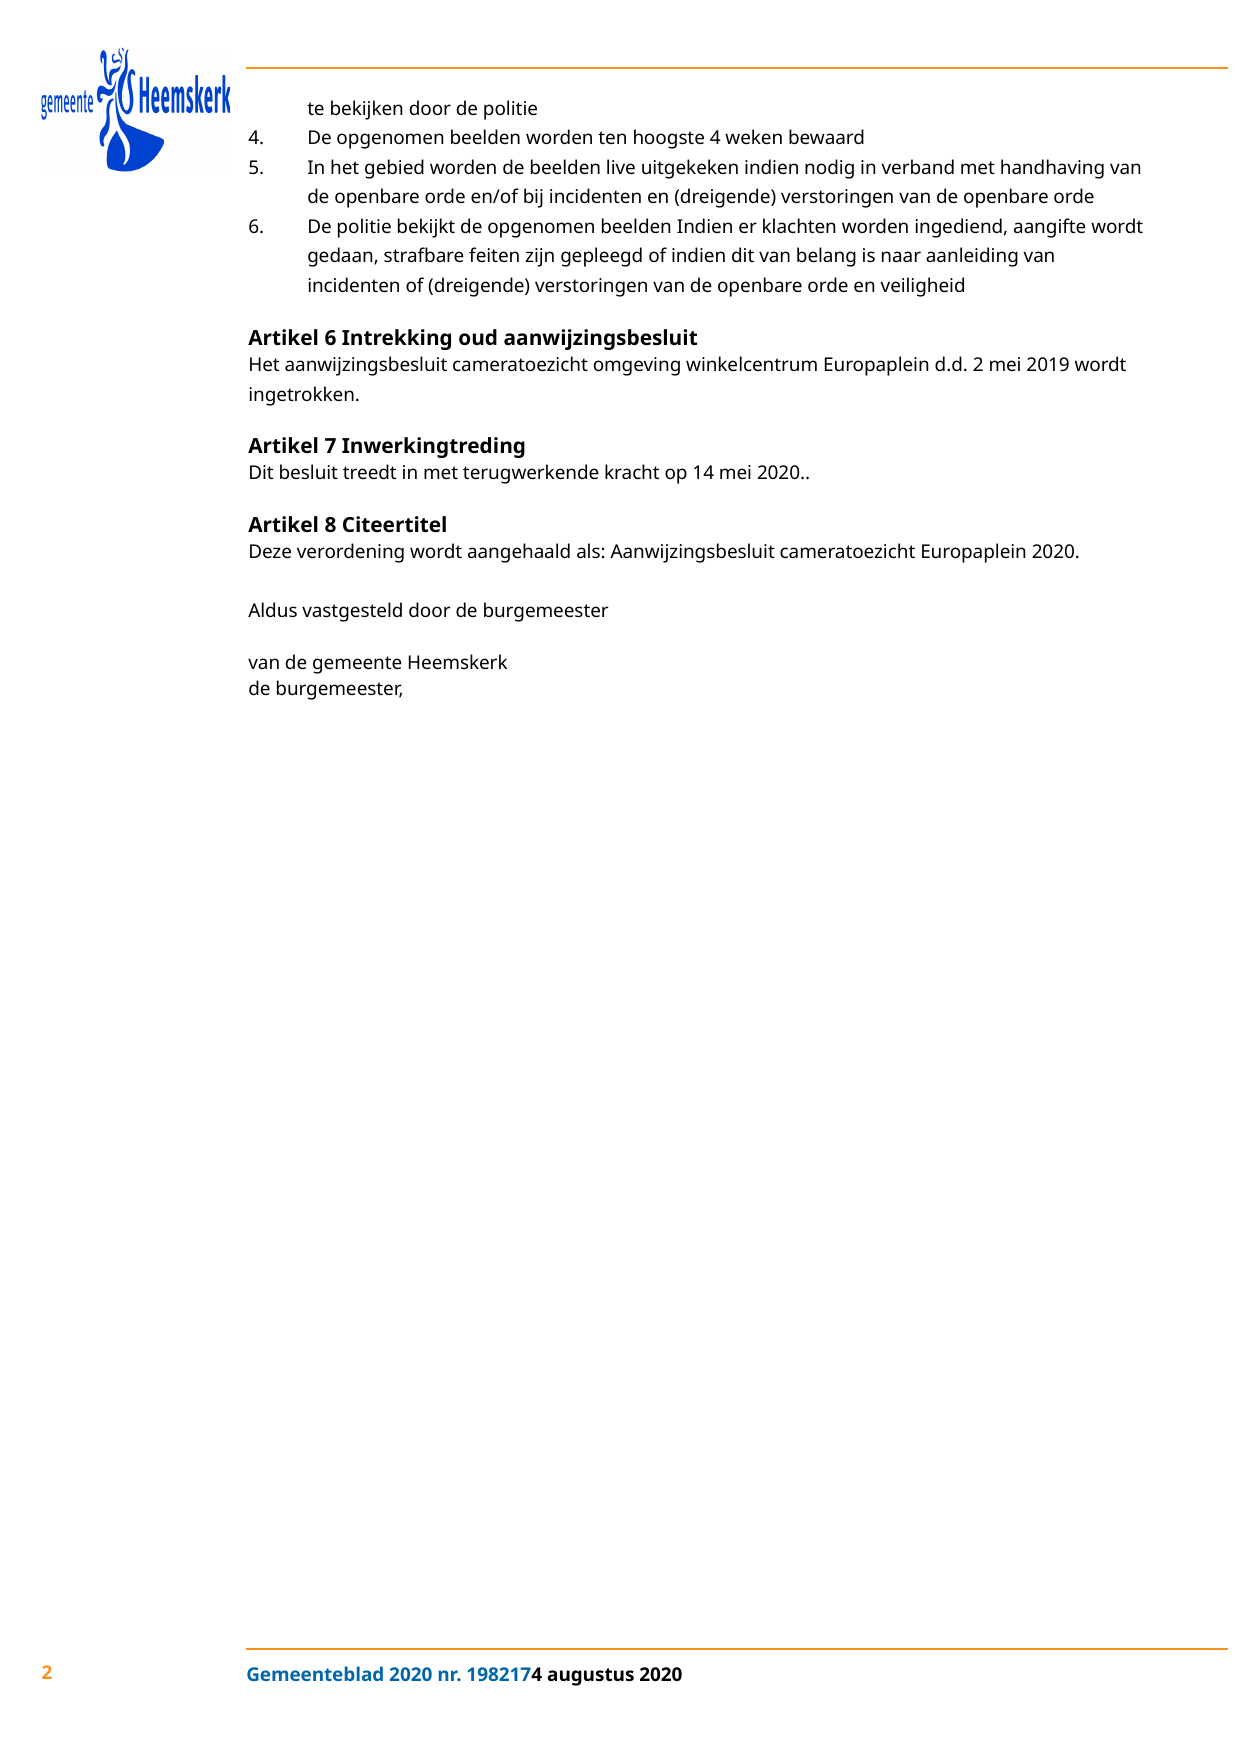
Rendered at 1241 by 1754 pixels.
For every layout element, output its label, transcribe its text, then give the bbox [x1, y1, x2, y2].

text van de gemeente Heemskerk [248, 649, 1152, 675]
list De politie bekijkt de opgenomen beelden Indien er klachten worden ingediend, aangifte wordt gedaan, strafbare feiten zijn gepleegd of indien dit van belang is naar aanleiding van incidenten of (dreigende) verstoringen van de openbare orde en veiligheid [248, 213, 1152, 298]
text Artikel 6 Intrekking oud aanwijzingsbesluit [248, 323, 1152, 351]
text de burgemeester, [248, 675, 1152, 701]
text Dit besluit treedt in met terugwerkende kracht op 14 mei 2020.. [248, 459, 1152, 485]
list De opgenomen beelden worden ten hoogste 4 weken bewaard [248, 124, 1152, 150]
picture [41, 47, 231, 172]
text Aldus vastgesteld door de burgemeester [248, 598, 1152, 623]
list In het gebied worden de beelden live uitgekeken indien nodig in verband met handhaving van de openbare orde en/of bij incidenten en (dreigende) verstoringen van de openbare orde [248, 154, 1152, 209]
list te bekijken door de politie [248, 95, 1152, 121]
text Artikel 8 Citeertitel [248, 510, 1152, 538]
text Deze verordening wordt aangehaald als: Aanwijzingsbesluit cameratoezicht Europaplein 2020. [248, 538, 1152, 564]
text Het aanwijzingsbesluit cameratoezicht omgeving winkelcentrum Europaplein d.d. 2 mei 2019 wordt ingetrokken. [248, 351, 1152, 406]
text Artikel 7 Inwerkingtreding [248, 431, 1152, 459]
